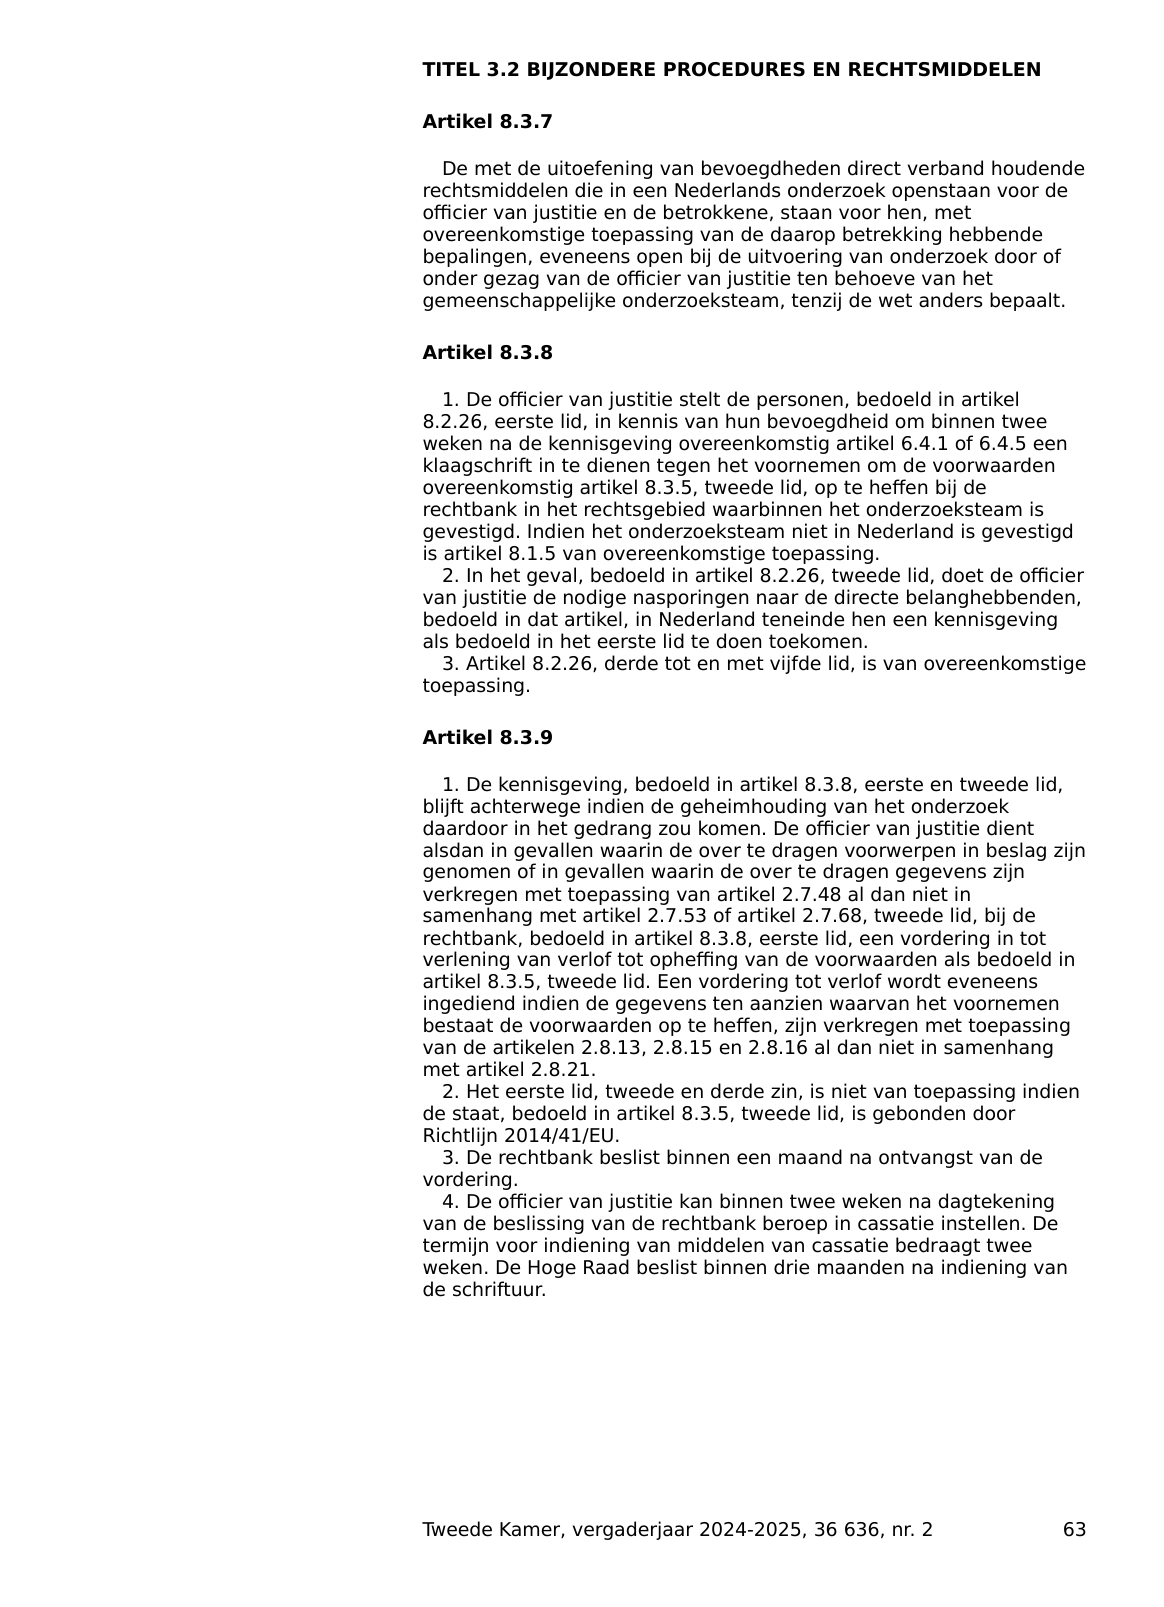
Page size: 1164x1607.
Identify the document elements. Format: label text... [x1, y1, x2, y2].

text 3. Artikel 8.2.26, derde tot en met vijfde lid, is van overeenkomstige toepassing. [422, 653, 1087, 697]
subtitle Artikel 8.3.9 [422, 727, 1087, 748]
text 1. De kennisgeving, bedoeld in artikel 8.3.8, eerste en tweede lid, blijft achterwege indien de geheimhouding van het onderzoek daardoor in het gedrang zou komen. De officier van justitie dient alsdan in gevallen waarin de over te dragen voorwerpen in beslag zijn genomen of in gevallen waarin de over te dragen gegevens zijn verkregen met toepassing van artikel 2.7.48 al dan niet in samenhang met artikel 2.7.53 of artikel 2.7.68, tweede lid, bij de rechtbank, bedoeld in artikel 8.3.8, eerste lid, een vordering in tot verlening van verlof tot opheffing van de voorwaarden als bedoeld in artikel 8.3.5, tweede lid. Een vordering tot verlof wordt eveneens ingediend indien de gegevens ten aanzien waarvan het voornemen bestaat de voorwaarden op te heffen, zijn verkregen met toepassing van de artikelen 2.8.13, 2.8.15 en 2.8.16 al dan niet in samenhang met artikel 2.8.21. [422, 773, 1087, 1081]
text 2. In het geval, bedoeld in artikel 8.2.26, tweede lid, doet de officier van justitie de nodige nasporingen naar de directe belanghebbenden, bedoeld in dat artikel, in Nederland teneinde hen een kennisgeving als bedoeld in het eerste lid te doen toekomen. [422, 565, 1087, 653]
text 3. De rechtbank beslist binnen een maand na ontvangst van de vordering. [422, 1147, 1087, 1191]
subtitle Artikel 8.3.8 [422, 342, 1087, 364]
text 2. Het eerste lid, tweede en derde zin, is niet van toepassing indien de staat, bedoeld in artikel 8.3.5, tweede lid, is gebonden door Richtlijn 2014/41/EU. [422, 1081, 1087, 1147]
subtitle Artikel 8.3.7 [422, 111, 1087, 133]
text De met de uitoefening van bevoegdheden direct verband houdende rechtsmiddelen die in een Nederlands onderzoek openstaan voor de officier van justitie en de betrokkene, staan voor hen, met overeenkomstige toepassing van de daarop betrekking hebbende bepalingen, eveneens open bij de uitvoering van onderzoek door of onder gezag van de officier van justitie ten behoeve van het gemeenschappelijke onderzoeksteam, tenzij de wet anders bepaalt. [422, 158, 1087, 312]
text 4. De officier van justitie kan binnen twee weken na dagtekening van de beslissing van de rechtbank beroep in cassatie instellen. De termijn voor indiening van middelen van cassatie bedraagt twee weken. De Hoge Raad beslist binnen drie maanden na indiening van de schriftuur. [422, 1191, 1087, 1301]
text 1. De officier van justitie stelt de personen, bedoeld in artikel 8.2.26, eerste lid, in kennis van hun bevoegdheid om binnen twee weken na de kennisgeving overeenkomstig artikel 6.4.1 of 6.4.5 een klaagschrift in te dienen tegen het voornemen om de voorwaarden overeenkomstig artikel 8.3.5, tweede lid, op te heffen bij de rechtbank in het rechtsgebied waarbinnen het onderzoeksteam is gevestigd. Indien het onderzoeksteam niet in Nederland is gevestigd is artikel 8.1.5 van overeenkomstige toepassing. [422, 389, 1087, 565]
subtitle TITEL 3.2 BIJZONDERE PROCEDURES EN RECHTSMIDDELEN [422, 59, 1087, 81]
